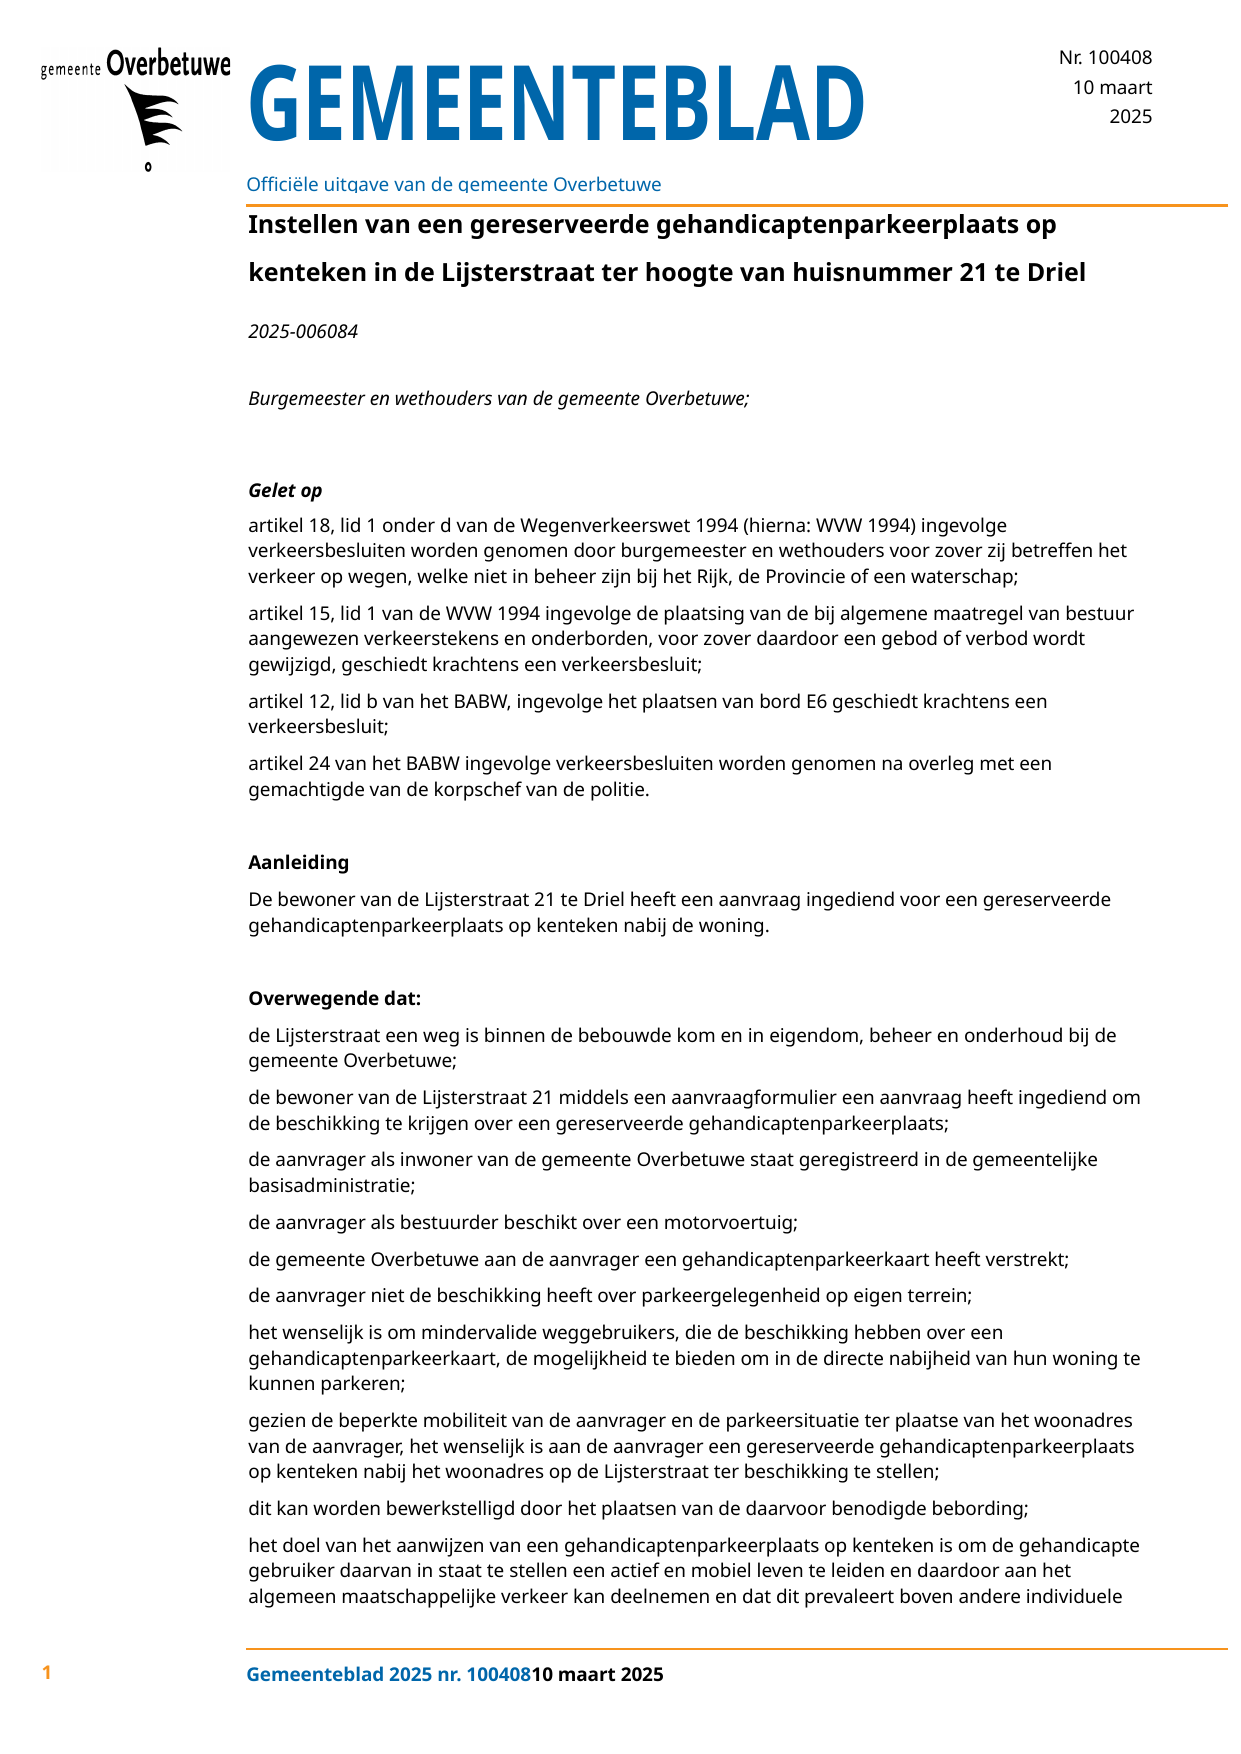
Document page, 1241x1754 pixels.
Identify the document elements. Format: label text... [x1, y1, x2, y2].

text Aanleiding [248, 849, 1152, 875]
text Overwegende dat: [248, 985, 1152, 1011]
text de bewoner van de Lijsterstraat 21 middels een aanvraagformulier een aanvraag heeft ingediend om de beschikking te krijgen over een gereserveerde gehandicaptenparkeerplaats; [248, 1084, 1152, 1136]
text Instellen van een gereserveerde gehandicaptenparkeerplaats op kenteken in de Lijsterstraat ter hoogte van huisnummer 21 te Driel [248, 207, 1152, 288]
text de aanvrager niet de beschikking heeft over parkeergelegenheid op eigen terrein; [248, 1282, 1152, 1308]
text de gemeente Overbetuwe aan de aanvrager een gehandicaptenparkeerkaart heeft verstrekt; [248, 1246, 1152, 1271]
text gezien de beperkte mobiliteit van de aanvrager en de parkeersituatie ter plaatse van het woonadres van de aanvrager, het wenselijk is aan de aanvrager een gereserveerde gehandicaptenparkeerplaats op kenteken nabij het woonadres op de Lijsterstraat ter beschikking te stellen; [248, 1407, 1152, 1484]
text artikel 15, lid 1 van de WVW 1994 ingevolge de plaatsing van de bij algemene maatregel van bestuur aangewezen verkeerstekens en onderborden, voor zover daardoor een gebod of verbod wordt gewijzigd, geschiedt krachtens een verkeersbesluit; [248, 600, 1152, 677]
text dit kan worden bewerkstelligd door het plaatsen van de daarvoor benodigde bebording; [248, 1495, 1152, 1521]
text 2025-006084 [248, 318, 1152, 344]
text de Lijsterstraat een weg is binnen de bebouwde kom en in eigendom, beheer en onderhoud bij de gemeente Overbetuwe; [248, 1022, 1152, 1073]
text artikel 18, lid 1 onder d van de Wegenverkeerswet 1994 (hierna: WVW 1994) ingevolge verkeersbesluiten worden genomen door burgemeester en wethouders voor zover zij betreffen het verkeer op wegen, welke niet in beheer zijn bij het Rijk, de Provincie of een waterschap; [248, 512, 1152, 589]
text het wenselijk is om mindervalide weggebruikers, die de beschikking hebben over een gehandicaptenparkeerkaart, de mogelijkheid te bieden om in de directe nabijheid van hun woning te kunnen parkeren; [248, 1319, 1152, 1396]
picture [41, 47, 231, 172]
text De bewoner van de Lijsterstraat 21 te Driel heeft een aanvraag ingediend voor een gereserveerde gehandicaptenparkeerplaats op kenteken nabij de woning. [248, 886, 1152, 938]
text artikel 24 van het BABW ingevolge verkeersbesluiten worden genomen na overleg met een gemachtigde van de korpschef van de politie. [248, 750, 1152, 802]
text Burgemeester en wethouders van de gemeente Overbetuwe; [248, 386, 1152, 411]
text het doel van het aanwijzen van een gehandicaptenparkeerplaats op kenteken is om de gehandicapte gebruiker daarvan in staat te stellen een actief en mobiel leven te leiden en daardoor aan het algemeen maatschappelijke verkeer kan deelnemen en dat dit prevaleert boven andere individuele [248, 1532, 1152, 1609]
text artikel 12, lid b van het BABW, ingevolge het plaatsen van bord E6 geschiedt krachtens een verkeersbesluit; [248, 688, 1152, 739]
text de aanvrager als inwoner van de gemeente Overbetuwe staat geregistreerd in de gemeentelijke basisadministratie; [248, 1147, 1152, 1198]
text Gelet op [248, 478, 1152, 503]
text de aanvrager als bestuurder beschikt over een motorvoertuig; [248, 1209, 1152, 1235]
